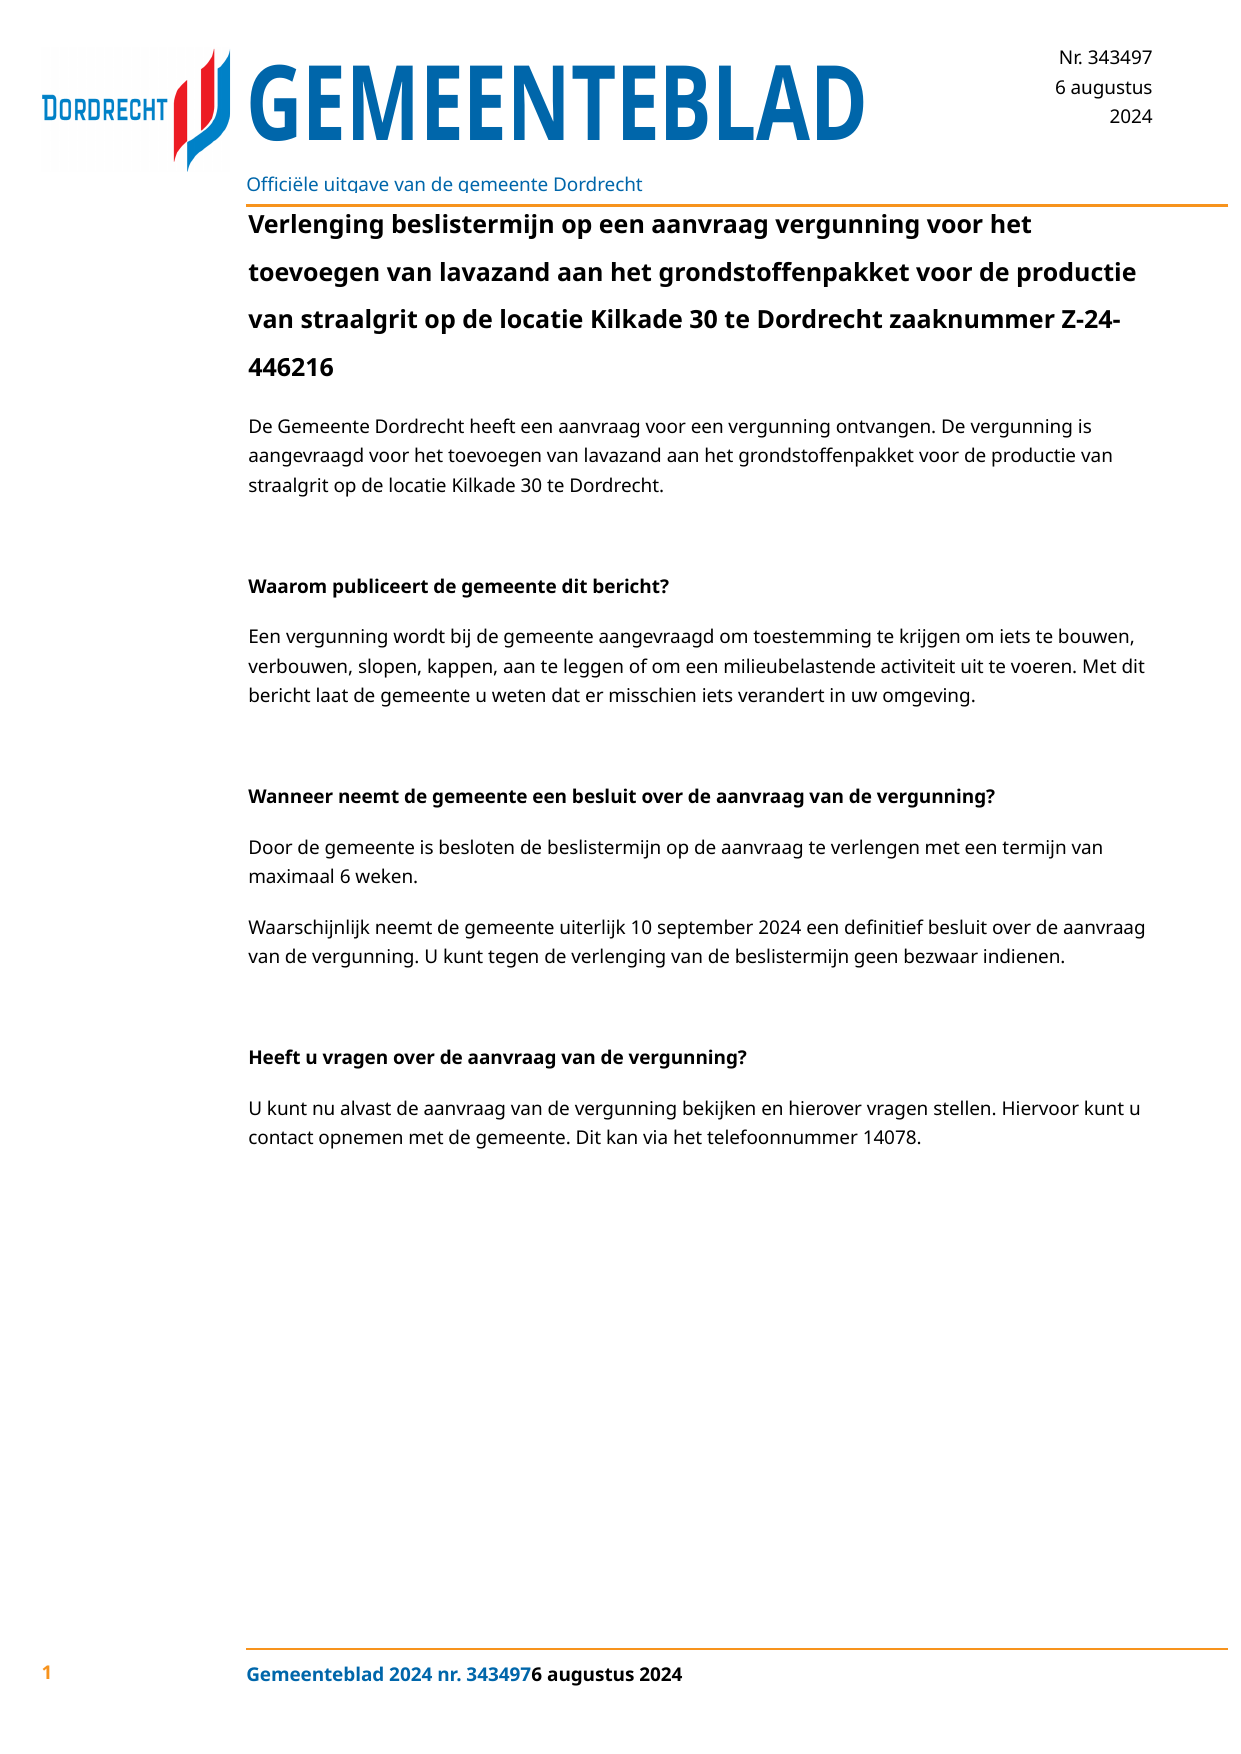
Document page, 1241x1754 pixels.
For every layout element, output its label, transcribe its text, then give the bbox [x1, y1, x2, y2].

text Waarschijnlijk neemt de gemeente uiterlijk 10 september 2024 een definitief besluit over de aanvraag van de vergunning. U kunt tegen de verlenging van de beslistermijn geen bezwaar indienen. [248, 914, 1152, 969]
text Een vergunning wordt bij de gemeente aangevraagd om toestemming te krijgen om iets te bouwen, verbouwen, slopen, kappen, aan te leggen of om een milieubelastende activiteit uit te voeren. Met dit bericht laat de gemeente u weten dat er misschien iets verandert in uw omgeving. [248, 623, 1152, 708]
text Verlenging beslistermijn op een aanvraag vergunning voor het toevoegen van lavazand aan het grondstoffenpakket voor de productie van straalgrit op de locatie Kilkade 30 te Dordrecht zaaknummer Z-24-446216 [248, 207, 1152, 384]
text Door de gemeente is besloten de beslistermijn op de aanvraag te verlengen met een termijn van maximaal 6 weken. [248, 834, 1152, 889]
text Wanneer neemt de gemeente een besluit over de aanvraag van de vergunning? [248, 783, 1152, 809]
text Heeft u vragen over de aanvraag van de vergunning? [248, 1044, 1152, 1070]
picture [41, 47, 231, 172]
text U kunt nu alvast de aanvraag van de vergunning bekijken en hierover vragen stellen. Hiervoor kunt u contact opnemen met de gemeente. Dit kan via het telefoonnummer 14078. [248, 1095, 1152, 1150]
text De Gemeente Dordrecht heeft een aanvraag voor een vergunning ontvangen. De vergunning is aangevraagd voor het toevoegen van lavazand aan het grondstoffenpakket voor de productie van straalgrit op de locatie Kilkade 30 te Dordrecht. [248, 413, 1152, 498]
text Waarom publiceert de gemeente dit bericht? [248, 573, 1152, 599]
